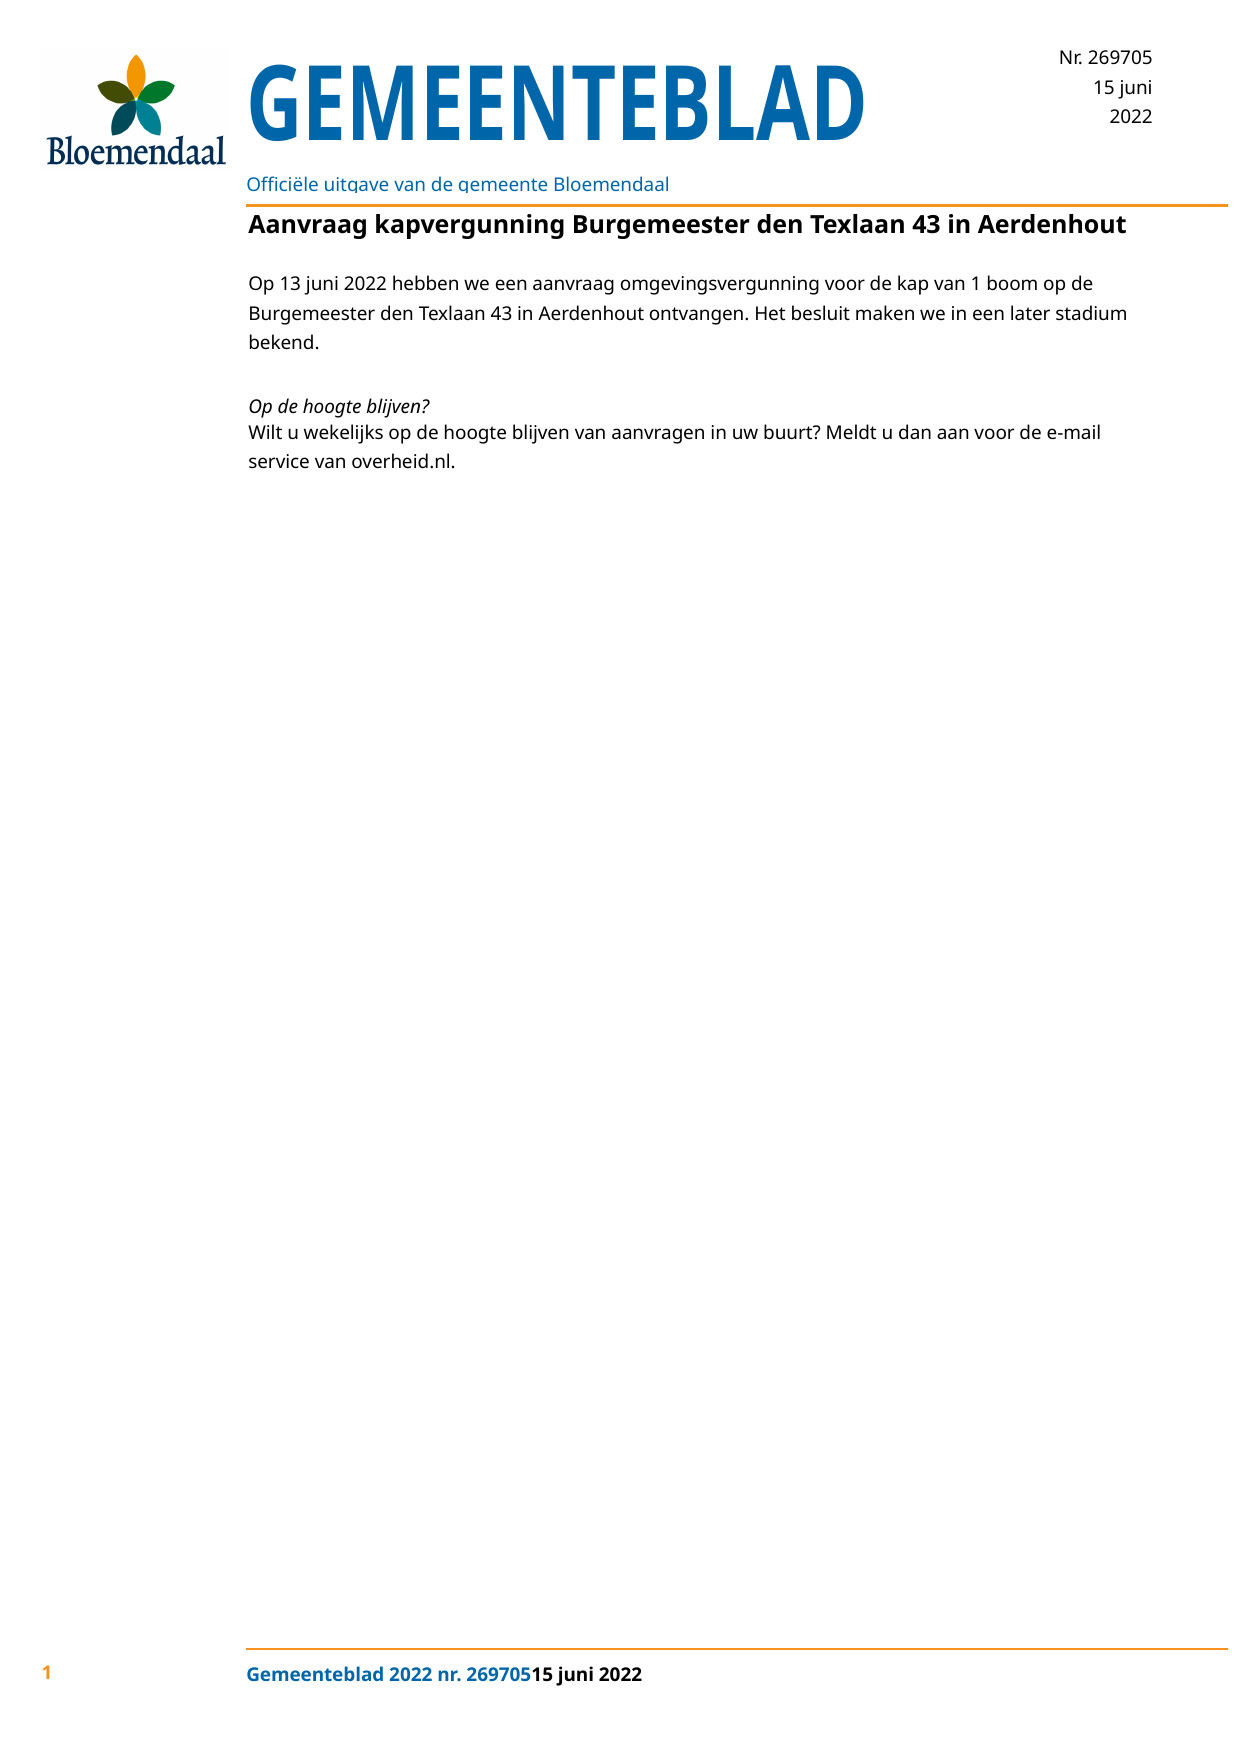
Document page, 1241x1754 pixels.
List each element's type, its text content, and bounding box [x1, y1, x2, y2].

text Op de hoogte blijven? [248, 393, 1152, 419]
text Aanvraag kapvergunning Burgemeester den Texlaan 43 in Aerdenhout [248, 207, 1152, 241]
picture [41, 47, 231, 172]
text Op 13 juni 2022 hebben we een aanvraag omgevingsvergunning voor de kap van 1 boom op de Burgemeester den Texlaan 43 in Aerdenhout ontvangen. Het besluit maken we in een later stadium bekend. [248, 270, 1152, 355]
text Wilt u wekelijks op de hoogte blijven van aanvragen in uw buurt? Meldt u dan aan voor de e-mail service van overheid.nl. [248, 419, 1152, 474]
